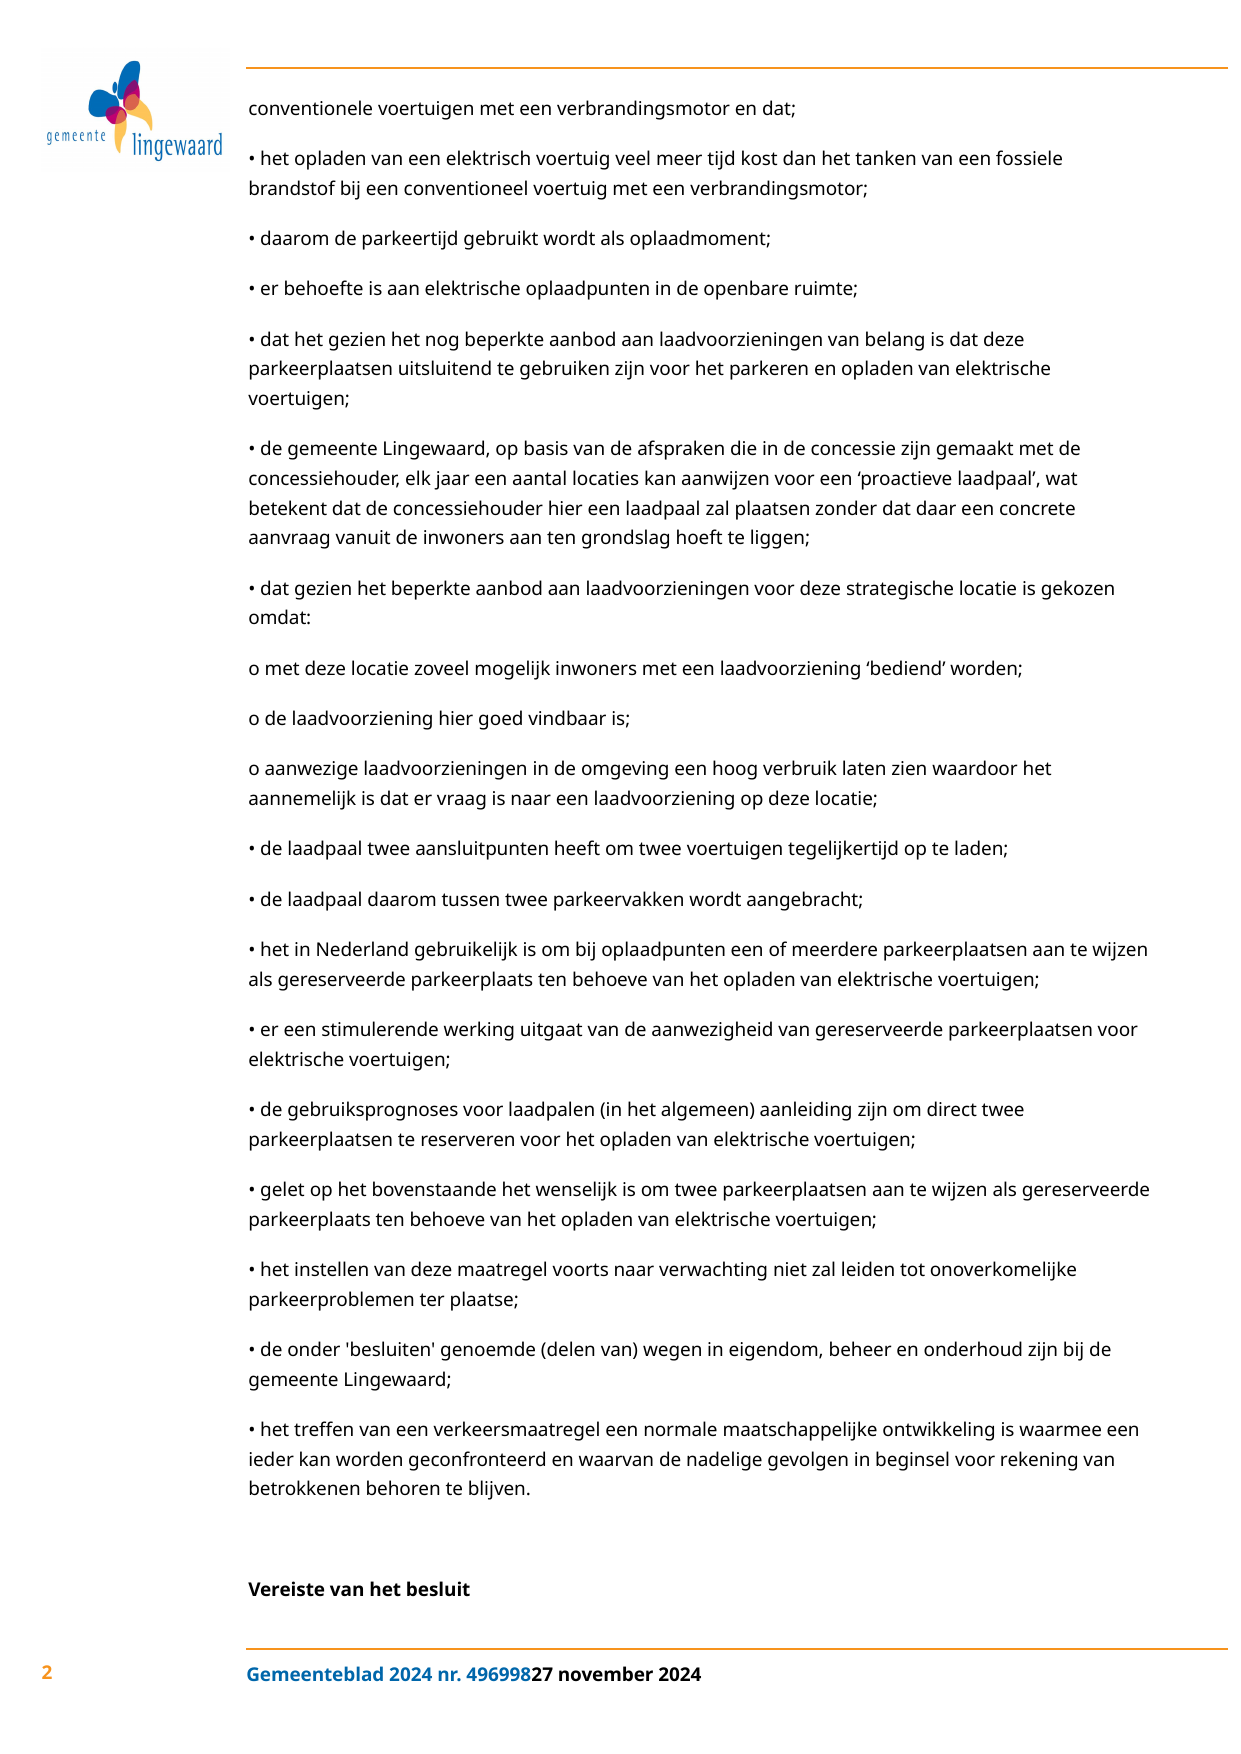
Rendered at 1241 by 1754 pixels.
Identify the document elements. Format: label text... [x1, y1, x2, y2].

picture [41, 47, 231, 172]
text • gelet op het bovenstaande het wenselijk is om twee parkeerplaatsen aan te wijzen als gereserveerde parkeerplaats ten behoeve van het opladen van elektrische voertuigen; [248, 1176, 1152, 1232]
text • dat het gezien het nog beperkte aanbod aan laadvoorzieningen van belang is dat deze parkeerplaatsen uitsluitend te gebruiken zijn voor het parkeren en opladen van elektrische voertuigen; [248, 326, 1152, 411]
text conventionele voertuigen met een verbrandingsmotor en dat; [248, 95, 1152, 121]
text o aanwezige laadvoorzieningen in de omgeving een hoog verbruik laten zien waardoor het aannemelijk is dat er vraag is naar een laadvoorziening op deze locatie; [248, 756, 1152, 811]
text • dat gezien het beperkte aanbod aan laadvoorzieningen voor deze strategische locatie is gekozen omdat: [248, 575, 1152, 630]
text • er behoefte is aan elektrische oplaadpunten in de openbare ruimte; [248, 276, 1152, 301]
text • het treffen van een verkeersmaatregel een normale maatschappelijke ontwikkeling is waarmee een ieder kan worden geconfronteerd en waarvan de nadelige gevolgen in beginsel voor rekening van betrokkenen behoren te blijven. [248, 1416, 1152, 1501]
text • het in Nederland gebruikelijk is om bij oplaadpunten een of meerdere parkeerplaatsen aan te wijzen als gereserveerde parkeerplaats ten behoeve van het opladen van elektrische voertuigen; [248, 936, 1152, 992]
text • de laadpaal daarom tussen twee parkeervakken wordt aangebracht; [248, 886, 1152, 912]
text • daarom de parkeertijd gebruikt wordt als oplaadmoment; [248, 225, 1152, 251]
text • de laadpaal twee aansluitpunten heeft om twee voertuigen tegelijkertijd op te laden; [248, 836, 1152, 861]
text o de laadvoorziening hier goed vindbaar is; [248, 705, 1152, 731]
text • de gemeente Lingewaard, op basis van de afspraken die in de concessie zijn gemaakt met de concessiehouder, elk jaar een aantal locaties kan aanwijzen voor een ‘proactieve laadpaal’, wat betekent dat de concessiehouder hier een laadpaal zal plaatsen zonder dat daar een concrete aanvraag vanuit de inwoners aan ten grondslag hoeft te liggen; [248, 436, 1152, 550]
text • het opladen van een elektrisch voertuig veel meer tijd kost dan het tanken van een fossiele brandstof bij een conventioneel voertuig met een verbrandingsmotor; [248, 145, 1152, 201]
text • het instellen van deze maatregel voorts naar verwachting niet zal leiden tot onoverkomelijke parkeerproblemen ter plaatse; [248, 1256, 1152, 1312]
text • er een stimulerende werking uitgaat van de aanwezigheid van gereserveerde parkeerplaatsen voor elektrische voertuigen; [248, 1016, 1152, 1072]
text • de onder 'besluiten' genoemde (delen van) wegen in eigendom, beheer en onderhoud zijn bij de gemeente Lingewaard; [248, 1336, 1152, 1392]
text o met deze locatie zoveel mogelijk inwoners met een laadvoorziening ‘bediend’ worden; [248, 655, 1152, 681]
text Vereiste van het besluit [248, 1576, 1152, 1602]
text • de gebruiksprognoses voor laadpalen (in het algemeen) aanleiding zijn om direct twee parkeerplaatsen te reserveren voor het opladen van elektrische voertuigen; [248, 1096, 1152, 1152]
